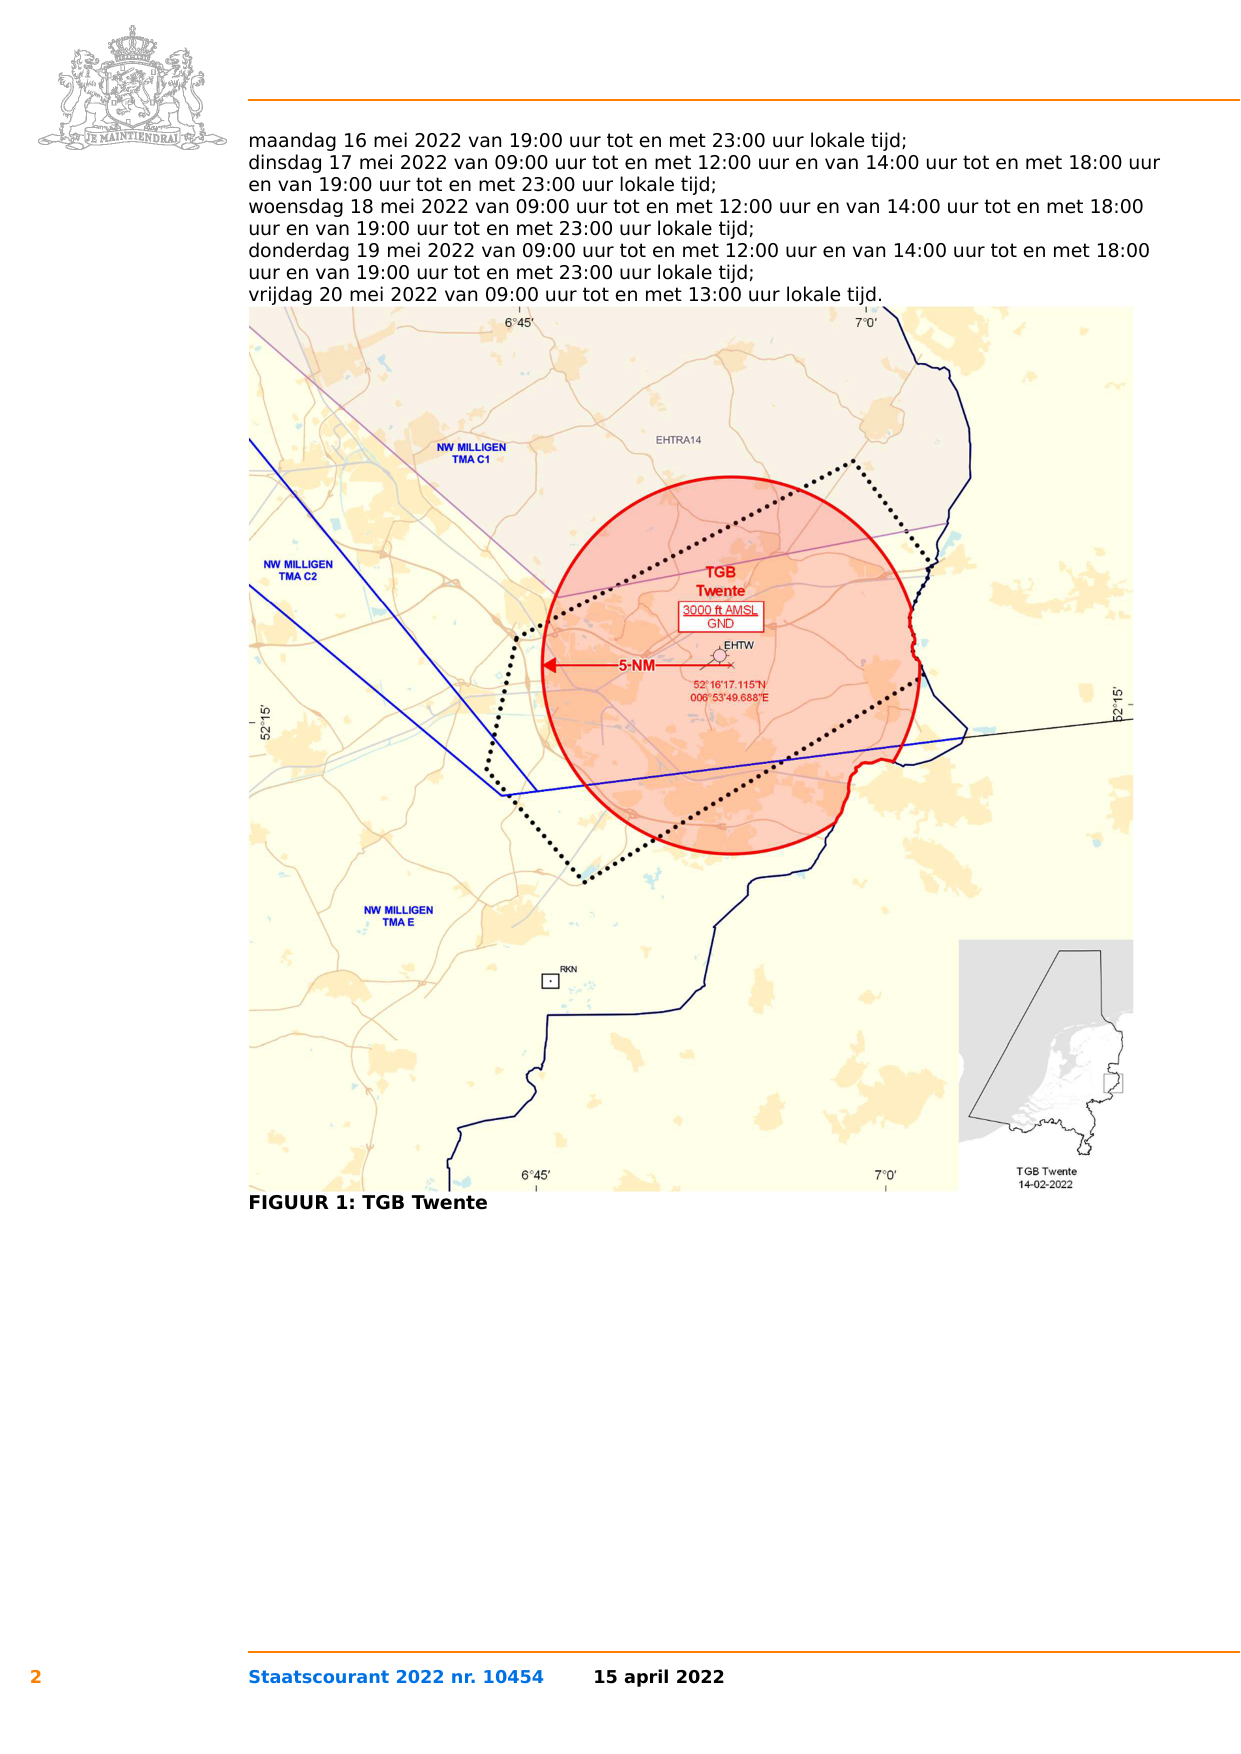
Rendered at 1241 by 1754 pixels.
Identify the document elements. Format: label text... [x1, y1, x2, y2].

picture [248, 305, 1134, 1192]
picture [38, 25, 227, 150]
text donderdag 19 mei 2022 van 09:00 uur tot en met 12:00 uur en van 14:00 uur tot en met 18:00 uur en van 19:00 uur tot en met 23:00 uur lokale tijd; [248, 240, 1163, 284]
text maandag 16 mei 2022 van 19:00 uur tot en met 23:00 uur lokale tijd; [248, 130, 1163, 152]
text vrijdag 20 mei 2022 van 09:00 uur tot en met 13:00 uur lokale tijd. FIGUUR 1: TGB Twente [248, 284, 1163, 1236]
text dinsdag 17 mei 2022 van 09:00 uur tot en met 12:00 uur en van 14:00 uur tot en met 18:00 uur en van 19:00 uur tot en met 23:00 uur lokale tijd; [248, 152, 1163, 196]
text woensdag 18 mei 2022 van 09:00 uur tot en met 12:00 uur en van 14:00 uur tot en met 18:00 uur en van 19:00 uur tot en met 23:00 uur lokale tijd; [248, 196, 1163, 240]
